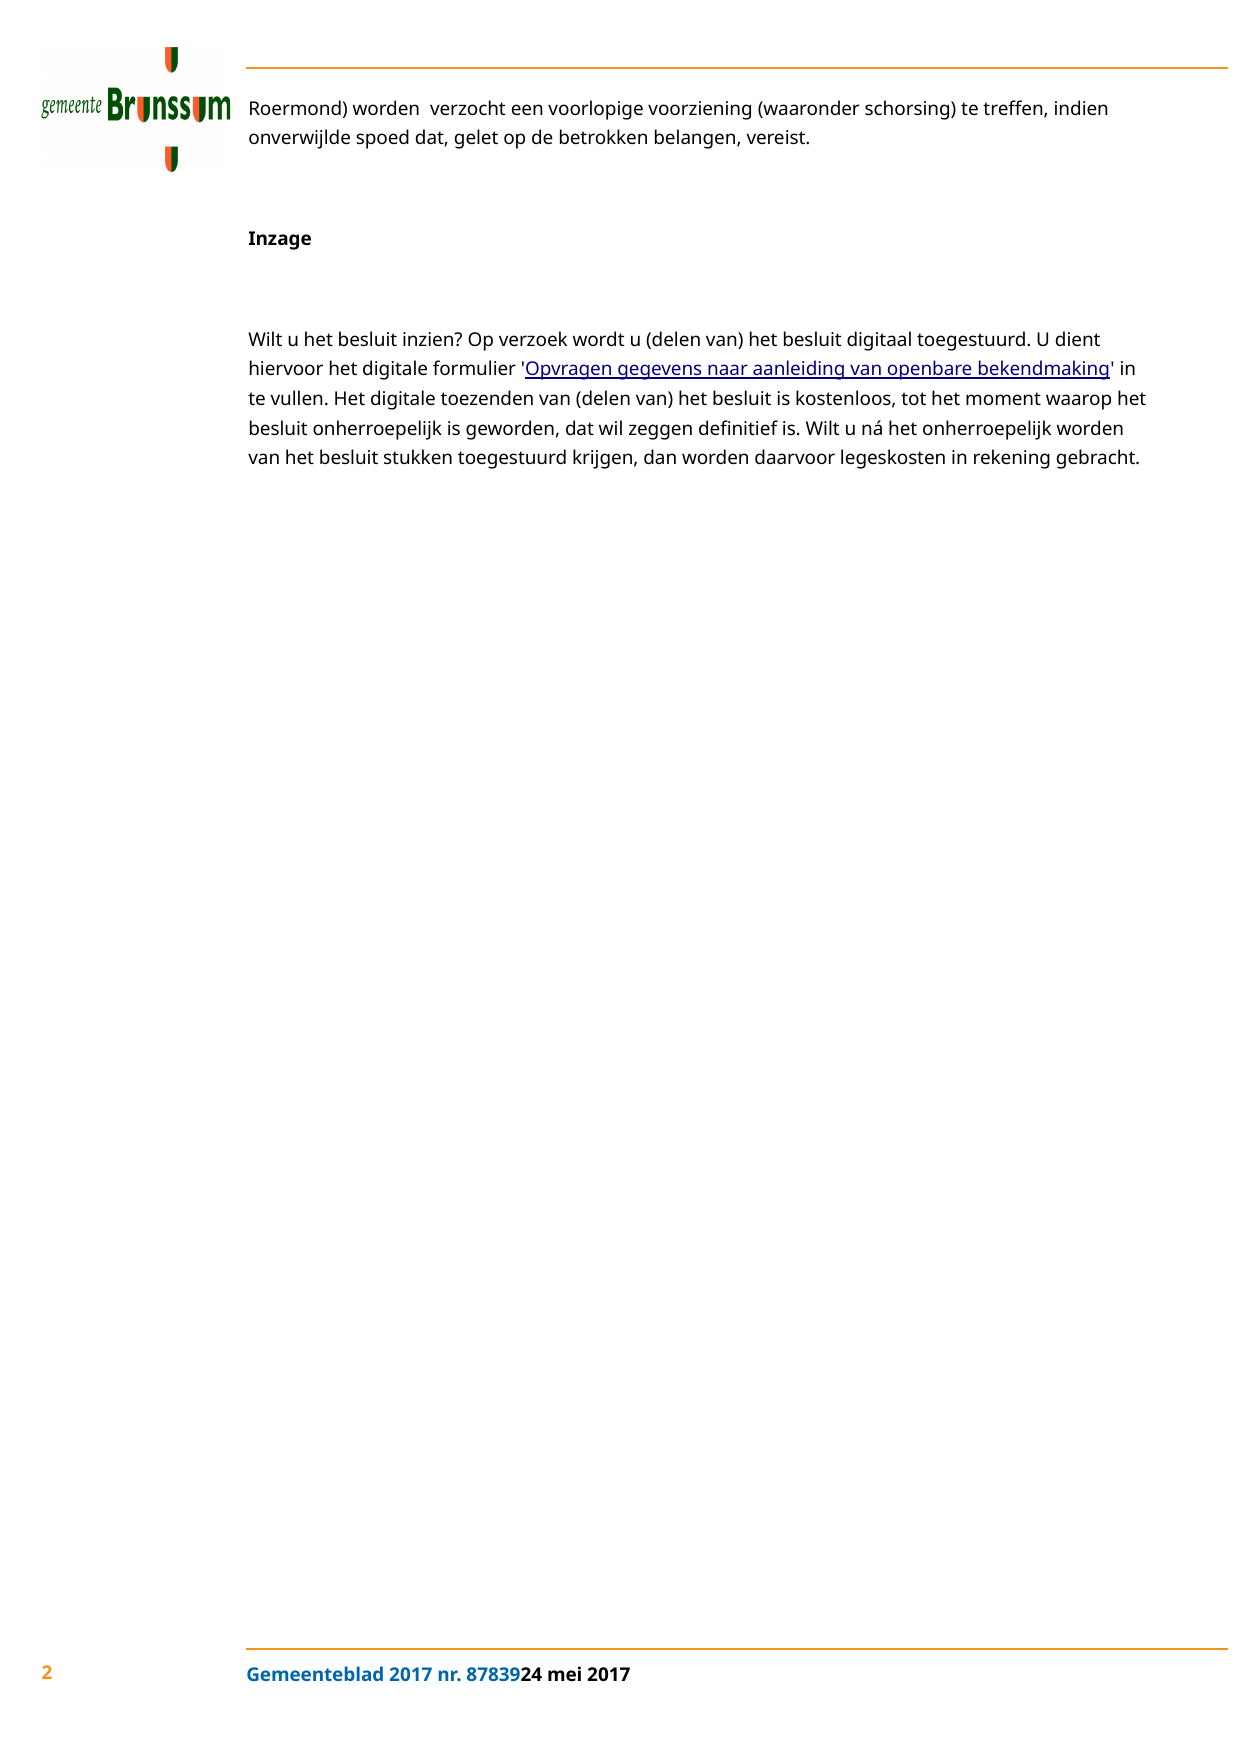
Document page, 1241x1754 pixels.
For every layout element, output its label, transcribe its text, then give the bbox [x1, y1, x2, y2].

text Roermond) worden verzocht een voorlopige voorziening (waaronder schorsing) te treffen, indien onverwijlde spoed dat, gelet op de betrokken belangen, vereist. [248, 95, 1152, 150]
text Wilt u het besluit inzien? Op verzoek wordt u (delen van) het besluit digitaal toegestuurd. U dient hiervoor het digitale formulier 'Opvragen gegevens naar aanleiding van openbare bekendmaking' in te vullen. Het digitale toezenden van (delen van) het besluit is kostenloos, tot het moment waarop het besluit onherroepelijk is geworden, dat wil zeggen definitief is. Wilt u ná het onherroepelijk worden van het besluit stukken toegestuurd krijgen, dan worden daarvoor legeskosten in rekening gebracht. [248, 326, 1152, 470]
picture [41, 47, 231, 172]
text Inzage [248, 225, 1152, 251]
